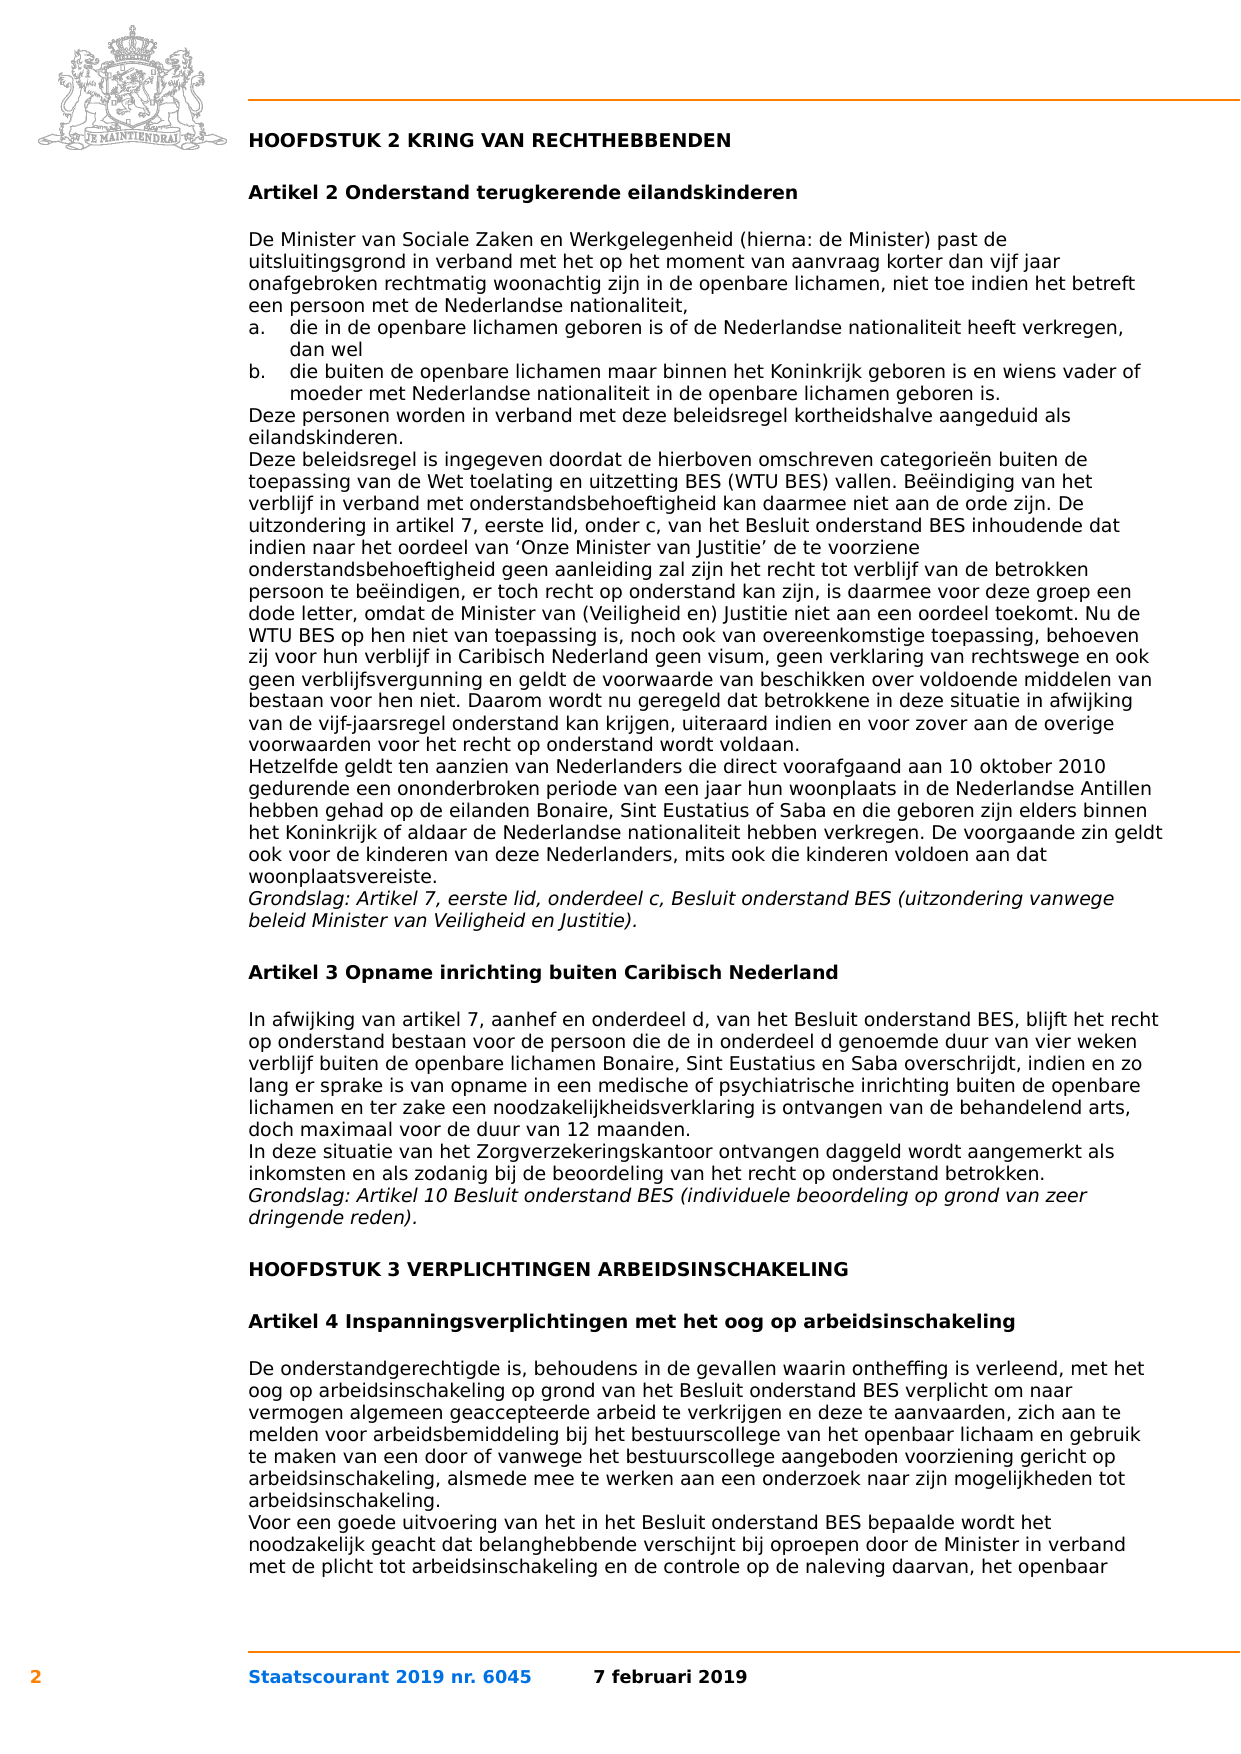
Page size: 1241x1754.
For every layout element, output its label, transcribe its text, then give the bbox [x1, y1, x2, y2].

subtitle Artikel 4 Inspanningsverplichtingen met het oog op arbeidsinschakeling [248, 1311, 1163, 1333]
text Deze personen worden in verband met deze beleidsregel kortheidshalve aangeduid als eilandskinderen. [248, 405, 1163, 449]
subtitle HOOFDSTUK 2 KRING VAN RECHTHEBBENDEN [248, 130, 1163, 152]
text In deze situatie van het Zorgverzekeringskantoor ontvangen daggeld wordt aangemerkt als inkomsten en als zodanig bij de beoordeling van het recht op onderstand betrokken. [248, 1141, 1163, 1185]
text De Minister van Sociale Zaken en Werkgelegenheid (hierna: de Minister) past de uitsluitingsgrond in verband met het op het moment van aanvraag korter dan vijf jaar onafgebroken rechtmatig woonachtig zijn in de openbare lichamen, niet toe indien het betreft een persoon met de Nederlandse nationaliteit, [248, 229, 1163, 317]
text Hetzelfde geldt ten aanzien van Nederlanders die direct voorafgaand aan 10 oktober 2010 gedurende een ononderbroken periode van een jaar hun woonplaats in de Nederlandse Antillen hebben gehad op de eilanden Bonaire, Sint Eustatius of Saba en die geboren zijn elders binnen het Koninkrijk of aldaar de Nederlandse nationaliteit hebben verkregen. De voorgaande zin geldt ook voor de kinderen van deze Nederlanders, mits ook die kinderen voldoen aan dat woonplaatsvereiste. [248, 756, 1163, 888]
text In afwijking van artikel 7, aanhef en onderdeel d, van het Besluit onderstand BES, blijft het recht op onderstand bestaan voor de persoon die de in onderdeel d genoemde duur van vier weken verblijf buiten de openbare lichamen Bonaire, Sint Eustatius en Saba overschrijdt, indien en zo lang er sprake is van opname in een medische of psychiatrische inrichting buiten de openbare lichamen en ter zake een noodzakelijkheidsverklaring is ontvangen van de behandelend arts, doch maximaal voor de duur van 12 maanden. [248, 1009, 1163, 1141]
subtitle Artikel 2 Onderstand terugkerende eilandskinderen [248, 182, 1163, 204]
picture [38, 25, 227, 150]
subtitle Artikel 3 Opname inrichting buiten Caribisch Nederland [248, 962, 1163, 984]
subtitle HOOFDSTUK 3 VERPLICHTINGEN ARBEIDSINSCHAKELING [248, 1259, 1163, 1281]
text a. die in de openbare lichamen geboren is of de Nederlandse nationaliteit heeft verkregen, dan wel [248, 317, 1163, 361]
text Deze beleidsregel is ingegeven doordat de hierboven omschreven categorieën buiten de toepassing van de Wet toelating en uitzetting BES (WTU BES) vallen. Beëindiging van het verblijf in verband met onderstandsbehoeftigheid kan daarmee niet aan de orde zijn. De uitzondering in artikel 7, eerste lid, onder c, van het Besluit onderstand BES inhoudende dat indien naar het oordeel van ‘Onze Minister van Justitie’ de te voorziene onderstandsbehoeftigheid geen aanleiding zal zijn het recht tot verblijf van de betrokken persoon te beëindigen, er toch recht op onderstand kan zijn, is daarmee voor deze groep een dode letter, omdat de Minister van (Veiligheid en) Justitie niet aan een oordeel toekomt. Nu de WTU BES op hen niet van toepassing is, noch ook van overeenkomstige toepassing, behoeven zij voor hun verblijf in Caribisch Nederland geen visum, geen verklaring van rechtswege en ook geen verblijfsvergunning en geldt de voorwaarde van beschikken over voldoende middelen van bestaan voor hen niet. Daarom wordt nu geregeld dat betrokkene in deze situatie in afwijking van de vijf-jaarsregel onderstand kan krijgen, uiteraard indien en voor zover aan de overige voorwaarden voor het recht op onderstand wordt voldaan. [248, 449, 1163, 756]
text b. die buiten de openbare lichamen maar binnen het Koninkrijk geboren is en wiens vader of moeder met Nederlandse nationaliteit in de openbare lichamen geboren is. [248, 361, 1163, 405]
text Voor een goede uitvoering van het in het Besluit onderstand BES bepaalde wordt het noodzakelijk geacht dat belanghebbende verschijnt bij oproepen door de Minister in verband met de plicht tot arbeidsinschakeling en de controle op de naleving daarvan, het openbaar [248, 1512, 1163, 1578]
text Grondslag: Artikel 7, eerste lid, onderdeel c, Besluit onderstand BES (uitzondering vanwege beleid Minister van Veiligheid en Justitie). [248, 888, 1163, 932]
text De onderstandgerechtigde is, behoudens in de gevallen waarin ontheffing is verleend, met het oog op arbeidsinschakeling op grond van het Besluit onderstand BES verplicht om naar vermogen algemeen geaccepteerde arbeid te verkrijgen en deze te aanvaarden, zich aan te melden voor arbeidsbemiddeling bij het bestuurscollege van het openbaar lichaam en gebruik te maken van een door of vanwege het bestuurscollege aangeboden voorziening gericht op arbeidsinschakeling, alsmede mee te werken aan een onderzoek naar zijn mogelijkheden tot arbeidsinschakeling. [248, 1358, 1163, 1512]
text Grondslag: Artikel 10 Besluit onderstand BES (individuele beoordeling op grond van zeer dringende reden). [248, 1185, 1163, 1229]
